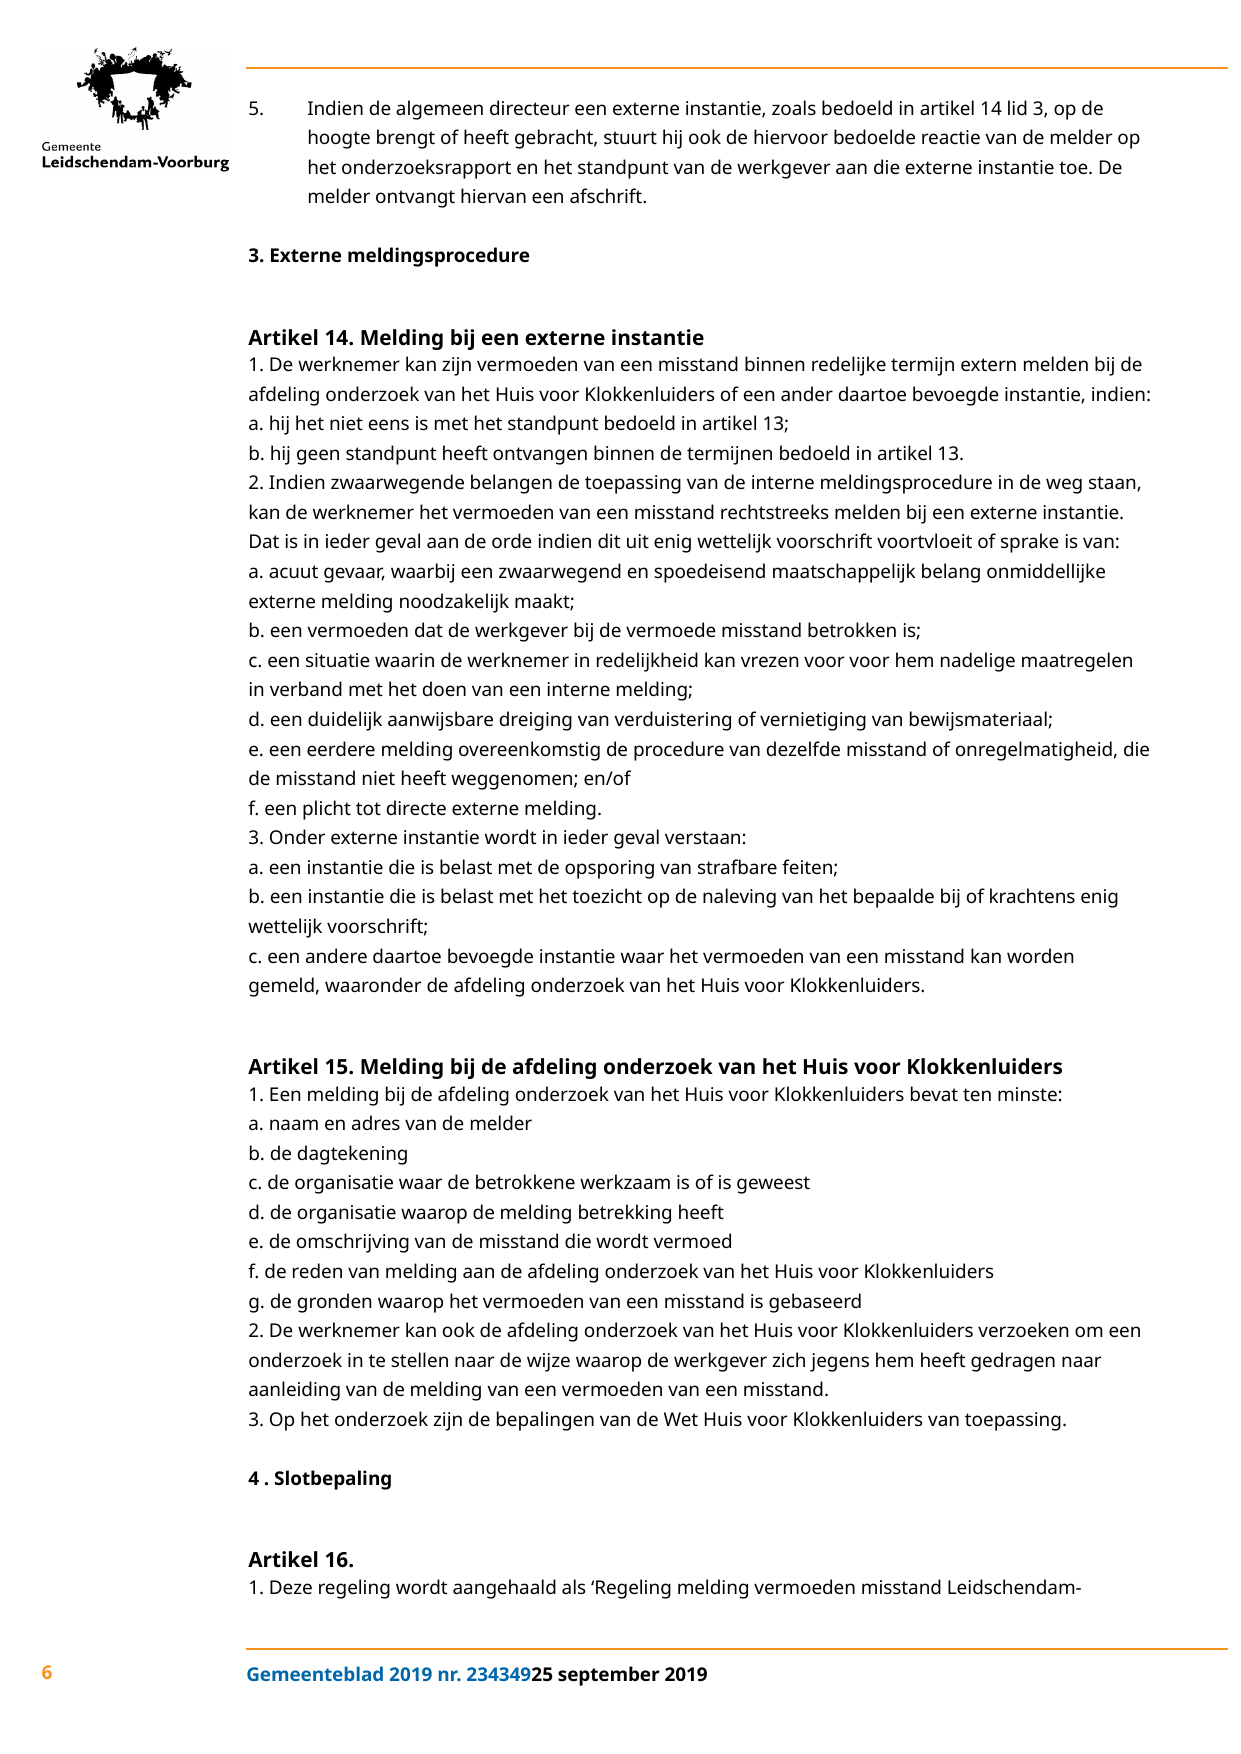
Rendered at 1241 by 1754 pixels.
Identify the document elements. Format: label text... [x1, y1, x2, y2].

text 1. Een melding bij de afdeling onderzoek van het Huis voor Klokkenluiders bevat ten minste: [248, 1081, 1152, 1107]
text 1. Deze regeling wordt aangehaald als ‘Regeling melding vermoeden misstand Leidschendam- [248, 1574, 1152, 1599]
text d. de organisatie waarop de melding betrekking heeft [248, 1199, 1152, 1225]
text d. een duidelijk aanwijsbare dreiging van verduistering of vernietiging van bewijsmateriaal; [248, 706, 1152, 732]
text c. een andere daartoe bevoegde instantie waar het vermoeden van een misstand kan worden gemeld, waaronder de afdeling onderzoek van het Huis voor Klokkenluiders. [248, 943, 1152, 998]
text a. naam en adres van de melder [248, 1110, 1152, 1136]
text 2. De werknemer kan ook de afdeling onderzoek van het Huis voor Klokkenluiders verzoeken om een onderzoek in te stellen naar de wijze waarop de werkgever zich jegens hem heeft gedragen naar aanleiding van de melding van een vermoeden van een misstand. [248, 1317, 1152, 1402]
text b. hij geen standpunt heeft ontvangen binnen de termijnen bedoeld in artikel 13. [248, 440, 1152, 466]
text 2. Indien zwaarwegende belangen de toepassing van de interne meldingsprocedure in de weg staan, kan de werknemer het vermoeden van een misstand rechtstreeks melden bij een externe instantie. Dat is in ieder geval aan de orde indien dit uit enig wettelijk voorschrift voortvloeit of sprake is van: [248, 469, 1152, 554]
text 3. Onder externe instantie wordt in ieder geval verstaan: [248, 824, 1152, 850]
text b. de dagtekening [248, 1140, 1152, 1166]
text g. de gronden waarop het vermoeden van een misstand is gebaseerd [248, 1288, 1152, 1314]
text f. de reden van melding aan de afdeling onderzoek van het Huis voor Klokkenluiders [248, 1258, 1152, 1284]
text 4 . Slotbepaling [248, 1465, 1152, 1491]
text f. een plicht tot directe externe melding. [248, 795, 1152, 821]
text 1. De werknemer kan zijn vermoeden van een misstand binnen redelijke termijn extern melden bij de afdeling onderzoek van het Huis voor Klokkenluiders of een ander daartoe bevoegde instantie, indien: [248, 351, 1152, 406]
list Indien de algemeen directeur een externe instantie, zoals bedoeld in artikel 14 lid 3, op de hoogte brengt of heeft gebracht, stuurt hij ook de hiervoor bedoelde reactie van de melder op het onderzoeksrapport en het standpunt van de werkgever aan die externe instantie toe. De melder ontvangt hiervan een afschrift. [248, 95, 1152, 209]
text b. een instantie die is belast met het toezicht op de naleving van het bepaalde bij of krachtens enig wettelijk voorschrift; [248, 884, 1152, 939]
text Artikel 16. [248, 1545, 1152, 1574]
text e. de omschrijving van de misstand die wordt vermoed [248, 1229, 1152, 1254]
picture [41, 47, 231, 172]
text Artikel 14. Melding bij een externe instantie [248, 323, 1152, 351]
text e. een eerdere melding overeenkomstig de procedure van dezelfde misstand of onregelmatigheid, die de misstand niet heeft weggenomen; en/of [248, 736, 1152, 791]
text c. een situatie waarin de werknemer in redelijkheid kan vrezen voor voor hem nadelige maatregelen in verband met het doen van een interne melding; [248, 647, 1152, 702]
text 3. Op het onderzoek zijn de bepalingen van de Wet Huis voor Klokkenluiders van toepassing. [248, 1406, 1152, 1432]
text a. hij het niet eens is met het standpunt bedoeld in artikel 13; [248, 410, 1152, 436]
text b. een vermoeden dat de werkgever bij de vermoede misstand betrokken is; [248, 617, 1152, 643]
text c. de organisatie waar de betrokkene werkzaam is of is geweest [248, 1169, 1152, 1195]
text a. een instantie die is belast met de opsporing van strafbare feiten; [248, 854, 1152, 880]
text Artikel 15. Melding bij de afdeling onderzoek van het Huis voor Klokkenluiders [248, 1052, 1152, 1081]
text 3. Externe meldingsprocedure [248, 243, 1152, 268]
text a. acuut gevaar, waarbij een zwaarwegend en spoedeisend maatschappelijk belang onmiddellijke externe melding noodzakelijk maakt; [248, 558, 1152, 613]
